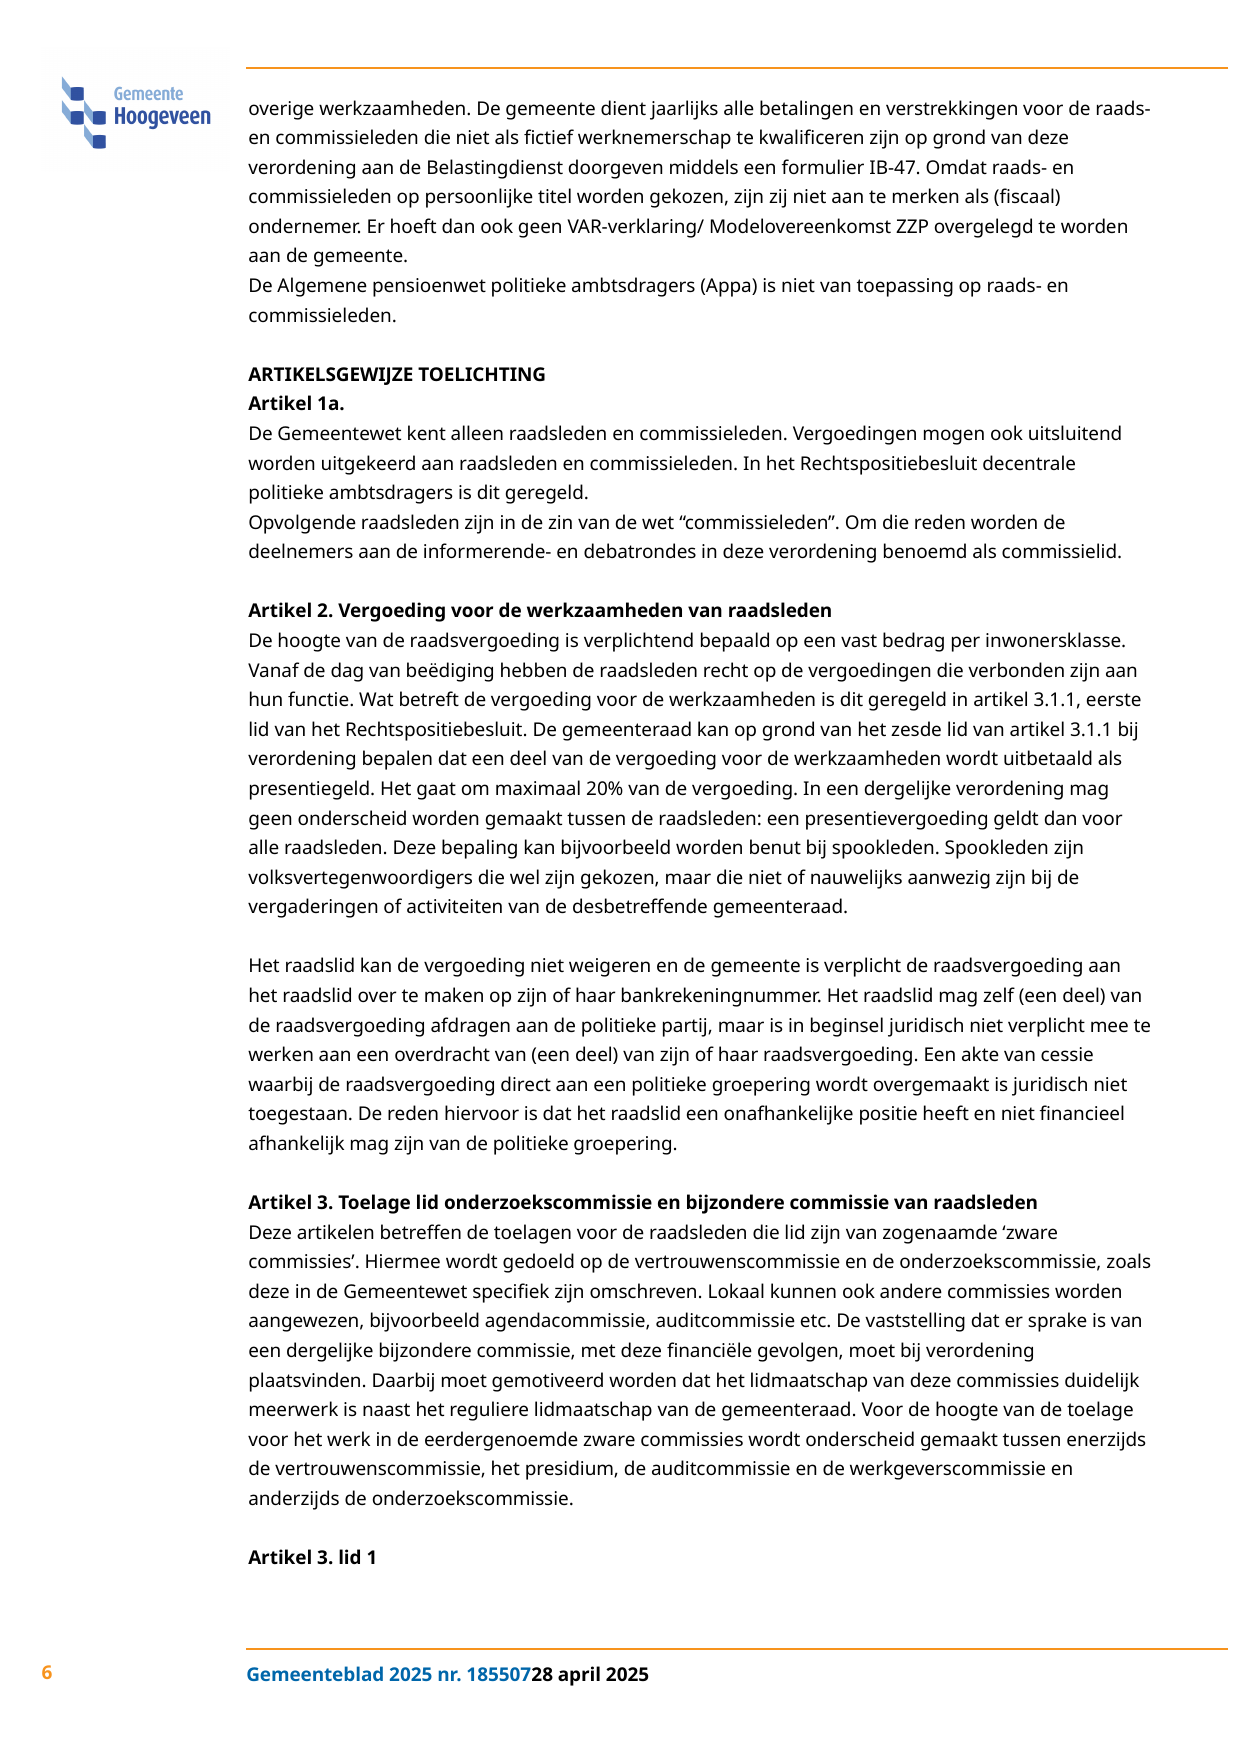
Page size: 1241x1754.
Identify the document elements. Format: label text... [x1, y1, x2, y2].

text overige werkzaamheden. De gemeente dient jaarlijks alle betalingen en verstrekkingen voor de raads- en commissieleden die niet als fictief werknemerschap te kwalificeren zijn op grond van deze verordening aan de Belastingdienst doorgeven middels een formulier IB-47. Omdat raads- en commissieleden op persoonlijke titel worden gekozen, zijn zij niet aan te merken als (fiscaal) ondernemer. Er hoeft dan ook geen VAR-verklaring/ Modelovereenkomst ZZP overgelegd te worden aan de gemeente. [248, 95, 1152, 268]
picture [41, 47, 231, 172]
text ARTIKELSGEWIJZE TOELICHTING [248, 361, 1152, 387]
text De Gemeentewet kent alleen raadsleden en commissieleden. Vergoedingen mogen ook uitsluitend worden uitgekeerd aan raadsleden en commissieleden. In het Rechtspositiebesluit decentrale politieke ambtsdragers is dit geregeld. [248, 420, 1152, 505]
text De Algemene pensioenwet politieke ambtsdragers (Appa) is niet van toepassing op raads- en commissieleden. [248, 272, 1152, 328]
text Artikel 3. Toelage lid onderzoekscommissie en bijzondere commissie van raadsleden [248, 1189, 1152, 1215]
text Artikel 3. lid 1 [248, 1544, 1152, 1570]
text Artikel 2. Vergoeding voor de werkzaamheden van raadsleden [248, 598, 1152, 623]
text Het raadslid kan de vergoeding niet weigeren en de gemeente is verplicht de raadsvergoeding aan het raadslid over te maken op zijn of haar bankrekeningnummer. Het raadslid mag zelf (een deel) van de raadsvergoeding afdragen aan de politieke partij, maar is in beginsel juridisch niet verplicht mee te werken aan een overdracht van (een deel) van zijn of haar raadsvergoeding. Een akte van cessie waarbij de raadsvergoeding direct aan een politieke groepering wordt overgemaakt is juridisch niet toegestaan. De reden hiervoor is dat het raadslid een onafhankelijke positie heeft en niet financieel afhankelijk mag zijn van de politieke groepering. [248, 953, 1152, 1156]
text Opvolgende raadsleden zijn in de zin van de wet “commissieleden”. Om die reden worden de deelnemers aan de informerende- en debatrondes in deze verordening benoemd als commissielid. [248, 509, 1152, 564]
text Deze artikelen betreffen de toelagen voor de raadsleden die lid zijn van zogenaamde ‘zware commissies’. Hiermee wordt gedoeld op de vertrouwenscommissie en de onderzoekscommissie, zoals deze in de Gemeentewet specifiek zijn omschreven. Lokaal kunnen ook andere commissies worden aangewezen, bijvoorbeeld agendacommissie, auditcommissie etc. De vaststelling dat er sprake is van een dergelijke bijzondere commissie, met deze financiële gevolgen, moet bij verordening plaatsvinden. Daarbij moet gemotiveerd worden dat het lidmaatschap van deze commissies duidelijk meerwerk is naast het reguliere lidmaatschap van de gemeenteraad. Voor de hoogte van de toelage voor het werk in de eerdergenoemde zware commissies wordt onderscheid gemaakt tussen enerzijds de vertrouwenscommissie, het presidium, de auditcommissie en de werkgeverscommissie en anderzijds de onderzoekscommissie. [248, 1219, 1152, 1511]
text Artikel 1a. [248, 391, 1152, 416]
text De hoogte van de raadsvergoeding is verplichtend bepaald op een vast bedrag per inwonersklasse. Vanaf de dag van beëdiging hebben de raadsleden recht op de vergoedingen die verbonden zijn aan hun functie. Wat betreft de vergoeding voor de werkzaamheden is dit geregeld in artikel 3.1.1, eerste lid van het Rechtspositiebesluit. De gemeenteraad kan op grond van het zesde lid van artikel 3.1.1 bij verordening bepalen dat een deel van de vergoeding voor de werkzaamheden wordt uitbetaald als presentiegeld. Het gaat om maximaal 20% van de vergoeding. In een dergelijke verordening mag geen onderscheid worden gemaakt tussen de raadsleden: een presentievergoeding geldt dan voor alle raadsleden. Deze bepaling kan bijvoorbeeld worden benut bij spookleden. Spookleden zijn volksvertegenwoordigers die wel zijn gekozen, maar die niet of nauwelijks aanwezig zijn bij de vergaderingen of activiteiten van de desbetreffende gemeenteraad. [248, 627, 1152, 919]
